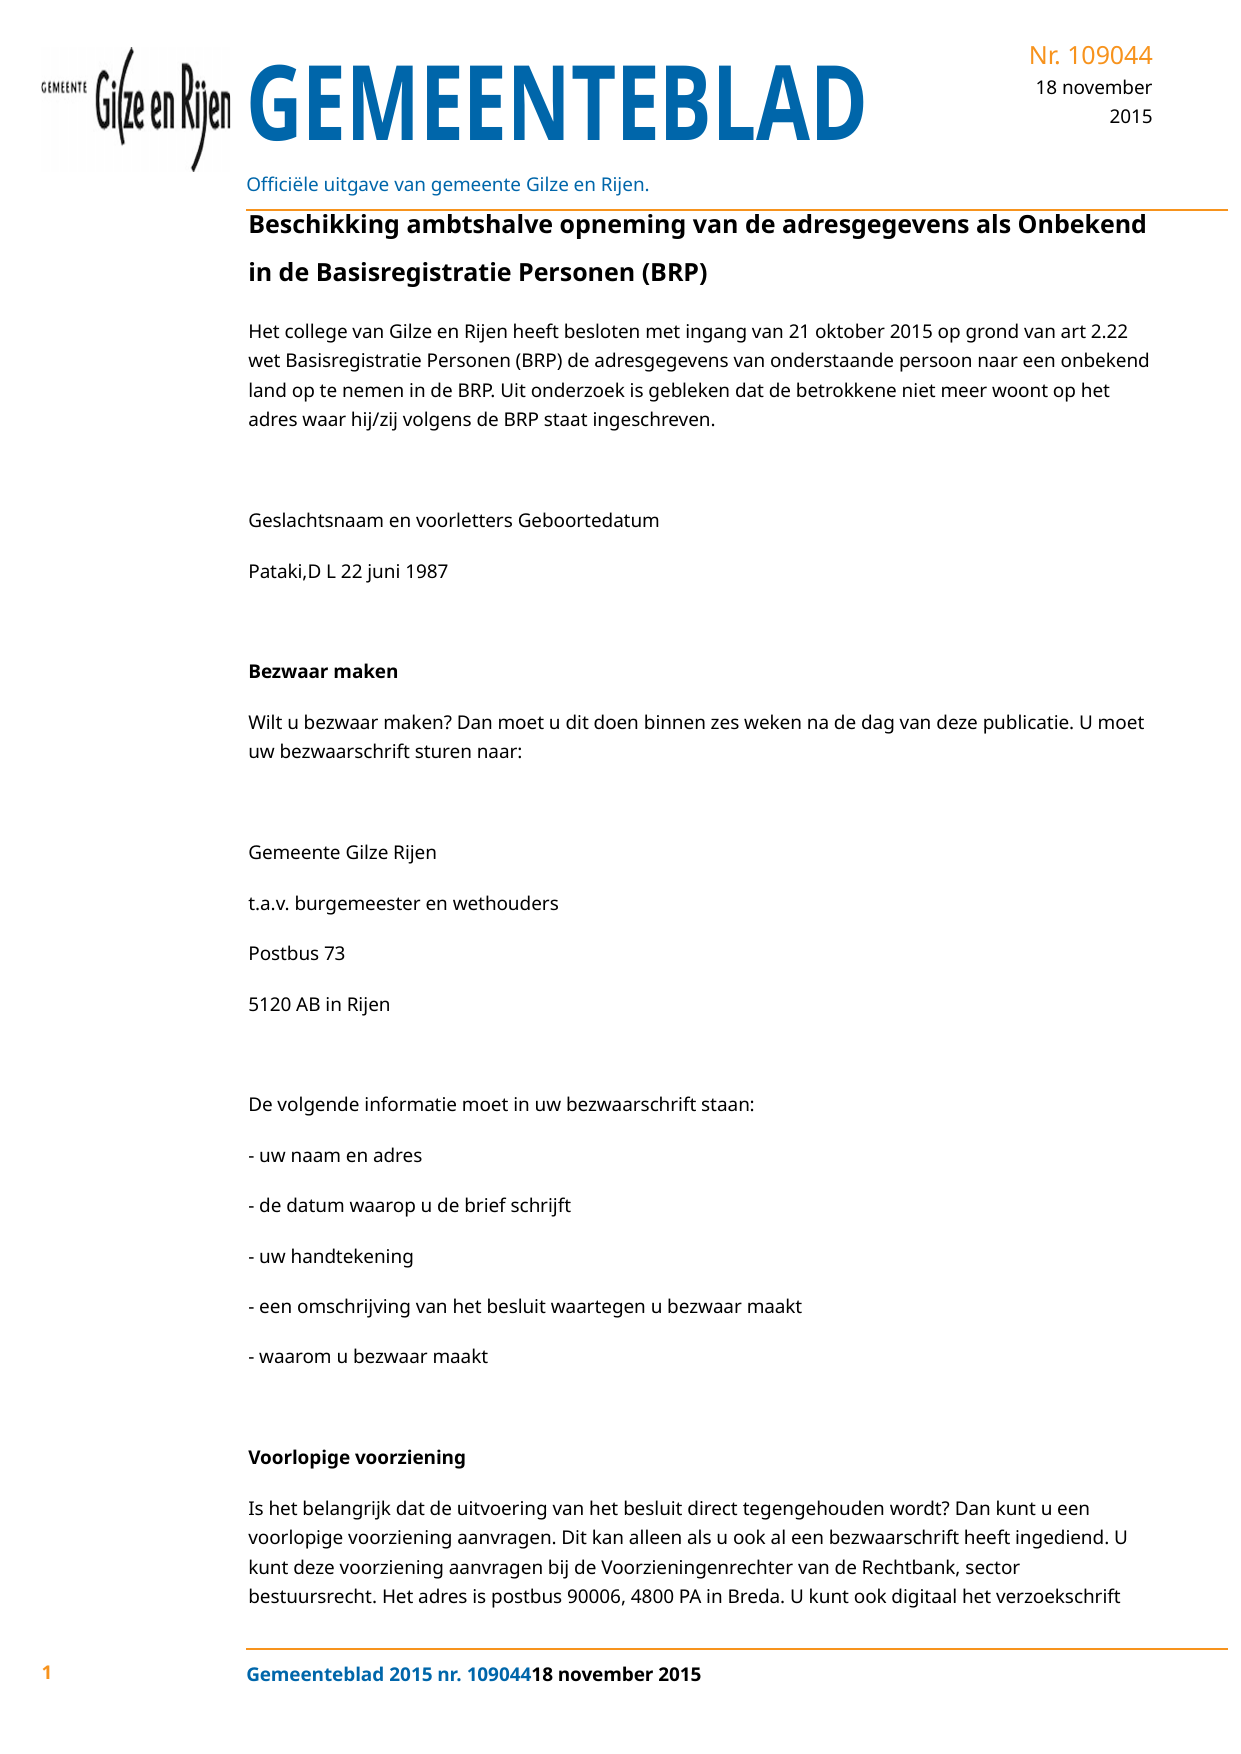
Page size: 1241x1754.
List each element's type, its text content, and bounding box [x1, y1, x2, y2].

text - waarom u bezwaar maakt [248, 1344, 1152, 1369]
text - een omschrijving van het besluit waartegen u bezwaar maakt [248, 1293, 1152, 1319]
text De volgende informatie moet in uw bezwaarschrift staan: [248, 1092, 1152, 1117]
text 5120 AB in Rijen [248, 991, 1152, 1017]
text - uw handtekening [248, 1243, 1152, 1269]
picture [41, 47, 231, 172]
text Het college van Gilze en Rijen heeft besloten met ingang van 21 oktober 2015 op grond van art 2.22 wet Basisregistratie Personen (BRP) de adresgegevens van onderstaande persoon naar een onbekend land op te nemen in de BRP. Uit onderzoek is gebleken dat de betrokkene niet meer woont op het adres waar hij/zij volgens de BRP staat ingeschreven. [248, 318, 1152, 432]
text Gemeente Gilze Rijen [248, 839, 1152, 865]
text - uw naam en adres [248, 1142, 1152, 1168]
text Bezwaar maken [248, 659, 1152, 684]
text - de datum waarop u de brief schrijft [248, 1192, 1152, 1218]
text Wilt u bezwaar maken? Dan moet u dit doen binnen zes weken na de dag van deze publicatie. U moet uw bezwaarschrift sturen naar: [248, 709, 1152, 764]
text Postbus 73 [248, 940, 1152, 966]
text t.a.v. burgemeester en wethouders [248, 890, 1152, 916]
text Geslachtsnaam en voorletters Geboortedatum [248, 507, 1152, 533]
text Voorlopige voorziening [248, 1444, 1152, 1470]
text Beschikking ambtshalve opneming van de adresgegevens als Onbekend in de Basisregistratie Personen (BRP) [248, 211, 1152, 288]
text Is het belangrijk dat de uitvoering van het besluit direct tegengehouden wordt? Dan kunt u een voorlopige voorziening aanvragen. Dit kan alleen als u ook al een bezwaarschrift heeft ingediend. U kunt deze voorziening aanvragen bij de Voorzieningenrechter van de Rechtbank, sector bestuursrecht. Het adres is postbus 90006, 4800 PA in Breda. U kunt ook digitaal het verzoekschrift [248, 1495, 1152, 1609]
text Pataki,D L 22 juni 1987 [248, 558, 1152, 584]
